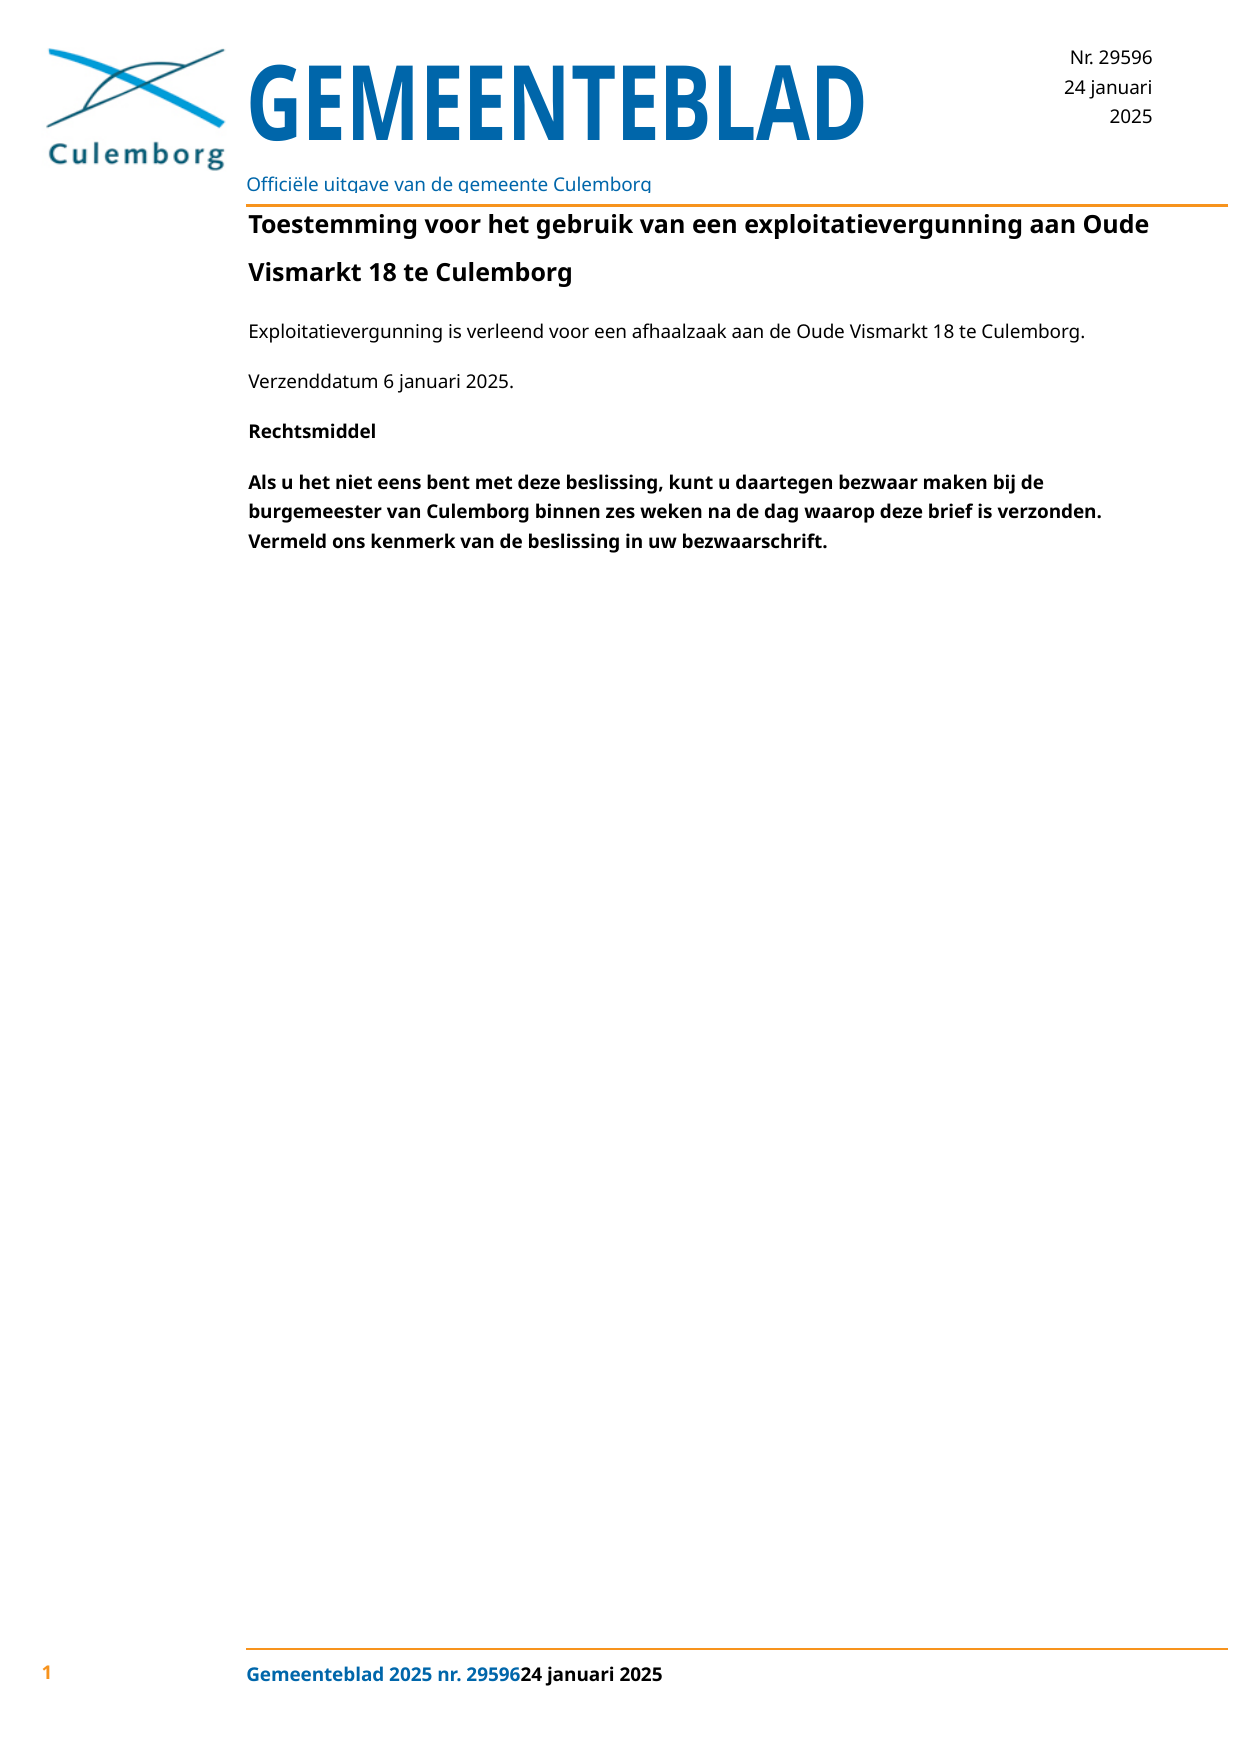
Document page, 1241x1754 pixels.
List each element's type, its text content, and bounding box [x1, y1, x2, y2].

text Rechtsmiddel [248, 419, 1152, 444]
picture [41, 47, 231, 172]
text Exploitatievergunning is verleend voor een afhaalzaak aan de Oude Vismarkt 18 te Culemborg. [248, 318, 1152, 344]
text Als u het niet eens bent met deze beslissing, kunt u daartegen bezwaar maken bij de burgemeester van Culemborg binnen zes weken na de dag waarop deze brief is verzonden. Vermeld ons kenmerk van de beslissing in uw bezwaarschrift. [248, 469, 1152, 554]
text Verzenddatum 6 januari 2025. [248, 368, 1152, 394]
text Toestemming voor het gebruik van een exploitatievergunning aan Oude Vismarkt 18 te Culemborg [248, 207, 1152, 288]
